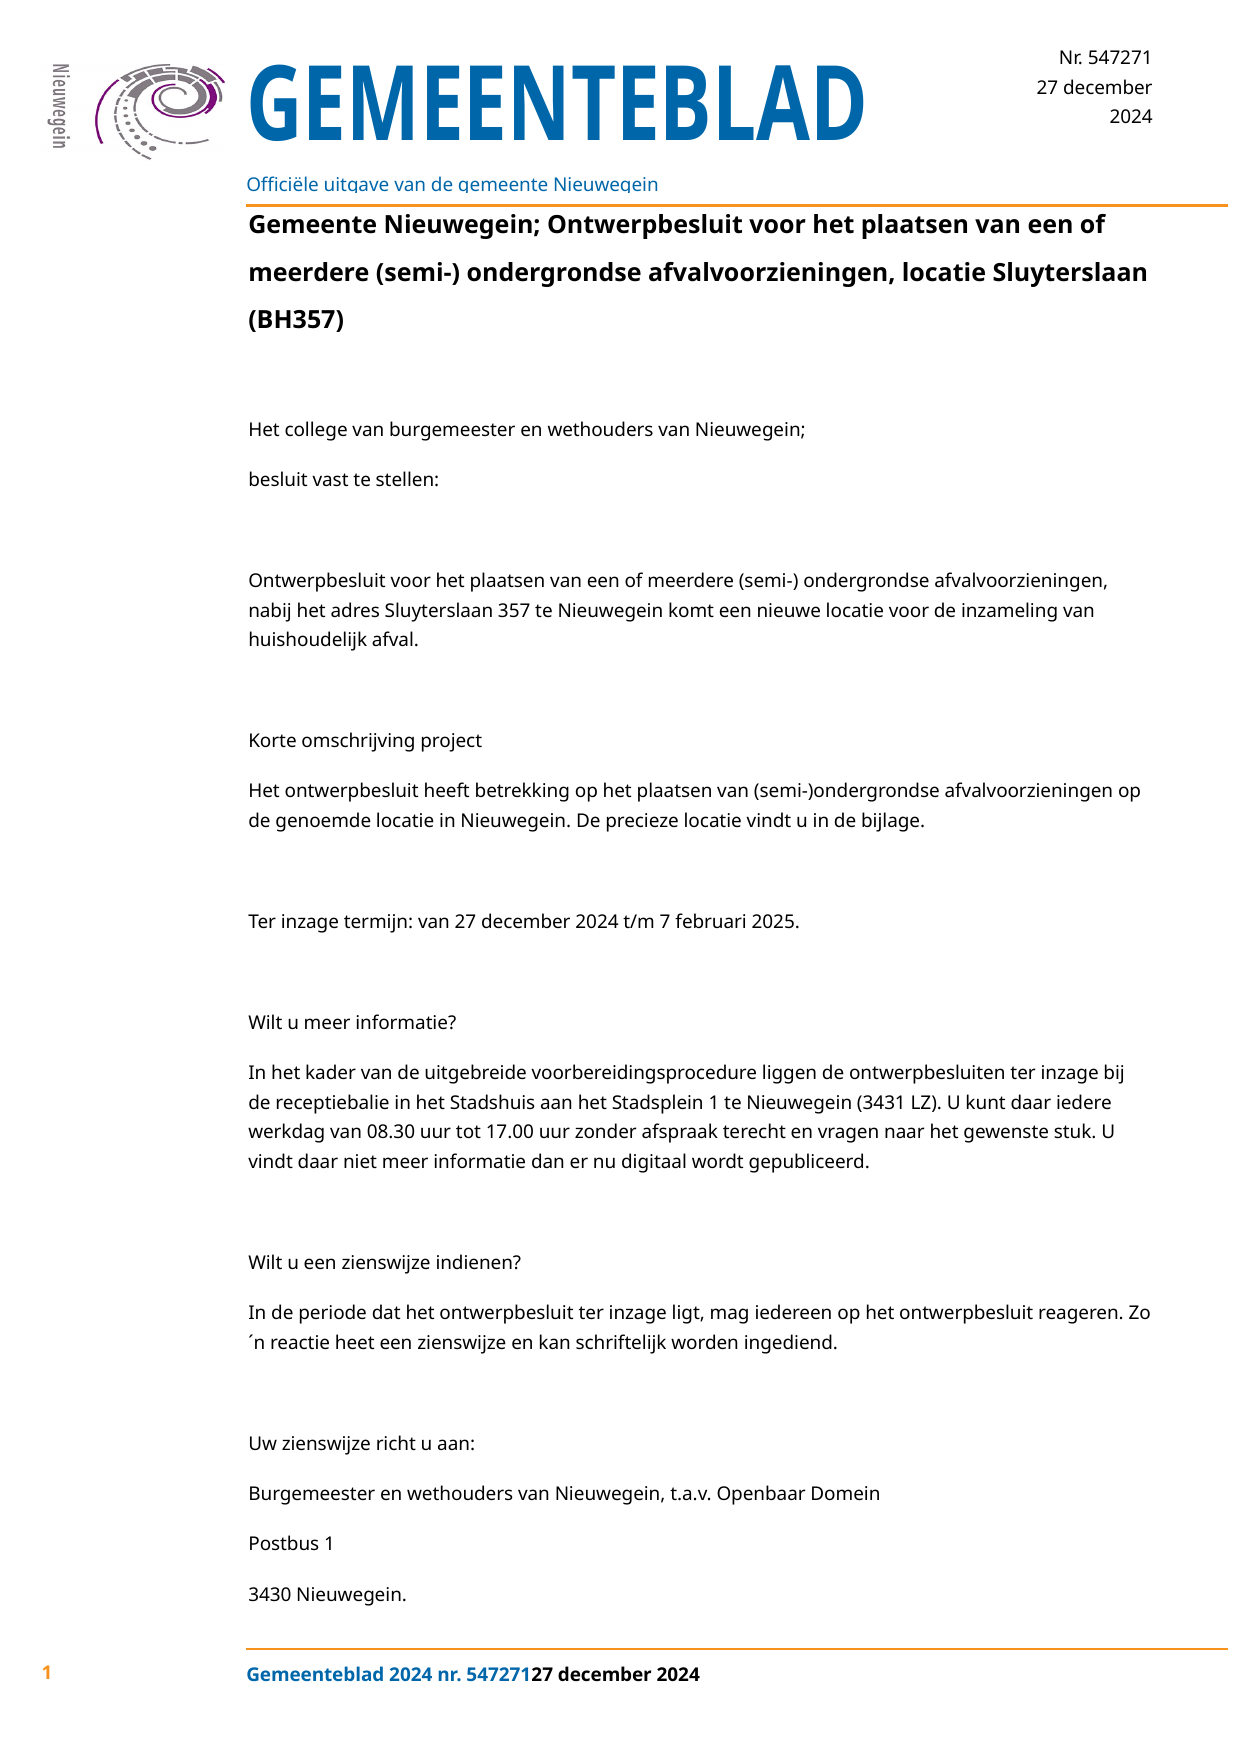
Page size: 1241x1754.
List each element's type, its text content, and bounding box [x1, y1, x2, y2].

text Gemeente Nieuwegein; Ontwerpbesluit voor het plaatsen van een of meerdere (semi-) ondergrondse afvalvoorzieningen, locatie Sluyterslaan (BH357) [248, 207, 1152, 336]
text Korte omschrijving project [248, 727, 1152, 753]
text Ontwerpbesluit voor het plaatsen van een of meerdere (semi-) ondergrondse afvalvoorzieningen, nabij het adres Sluyterslaan 357 te Nieuwegein komt een nieuwe locatie voor de inzameling van huishoudelijk afval. [248, 567, 1152, 652]
text Ter inzage termijn: van 27 december 2024 t/m 7 februari 2025. [248, 908, 1152, 934]
text Postbus 1 [248, 1531, 1152, 1556]
text Wilt u een zienswijze indienen? [248, 1249, 1152, 1274]
text Wilt u meer informatie? [248, 1009, 1152, 1034]
picture [41, 47, 231, 172]
text In het kader van de uitgebreide voorbereidingsprocedure liggen de ontwerpbesluiten ter inzage bij de receptiebalie in het Stadshuis aan het Stadsplein 1 te Nieuwegein (3431 LZ). U kunt daar iedere werkdag van 08.30 uur tot 17.00 uur zonder afspraak terecht en vragen naar het gewenste stuk. U vindt daar niet meer informatie dan er nu digitaal wordt gepubliceerd. [248, 1059, 1152, 1174]
text besluit vast te stellen: [248, 466, 1152, 492]
text 3430 Nieuwegein. [248, 1581, 1152, 1607]
text Het college van burgemeester en wethouders van Nieuwegein; [248, 416, 1152, 442]
text Burgemeester en wethouders van Nieuwegein, t.a.v. Openbaar Domein [248, 1480, 1152, 1506]
text In de periode dat het ontwerpbesluit ter inzage ligt, mag iedereen op het ontwerpbesluit reageren. Zo´n reactie heet een zienswijze en kan schriftelijk worden ingediend. [248, 1299, 1152, 1354]
text Uw zienswijze richt u aan: [248, 1430, 1152, 1455]
text Het ontwerpbesluit heeft betrekking op het plaatsen van (semi-)ondergrondse afvalvoorzieningen op de genoemde locatie in Nieuwegein. De precieze locatie vindt u in de bijlage. [248, 778, 1152, 833]
